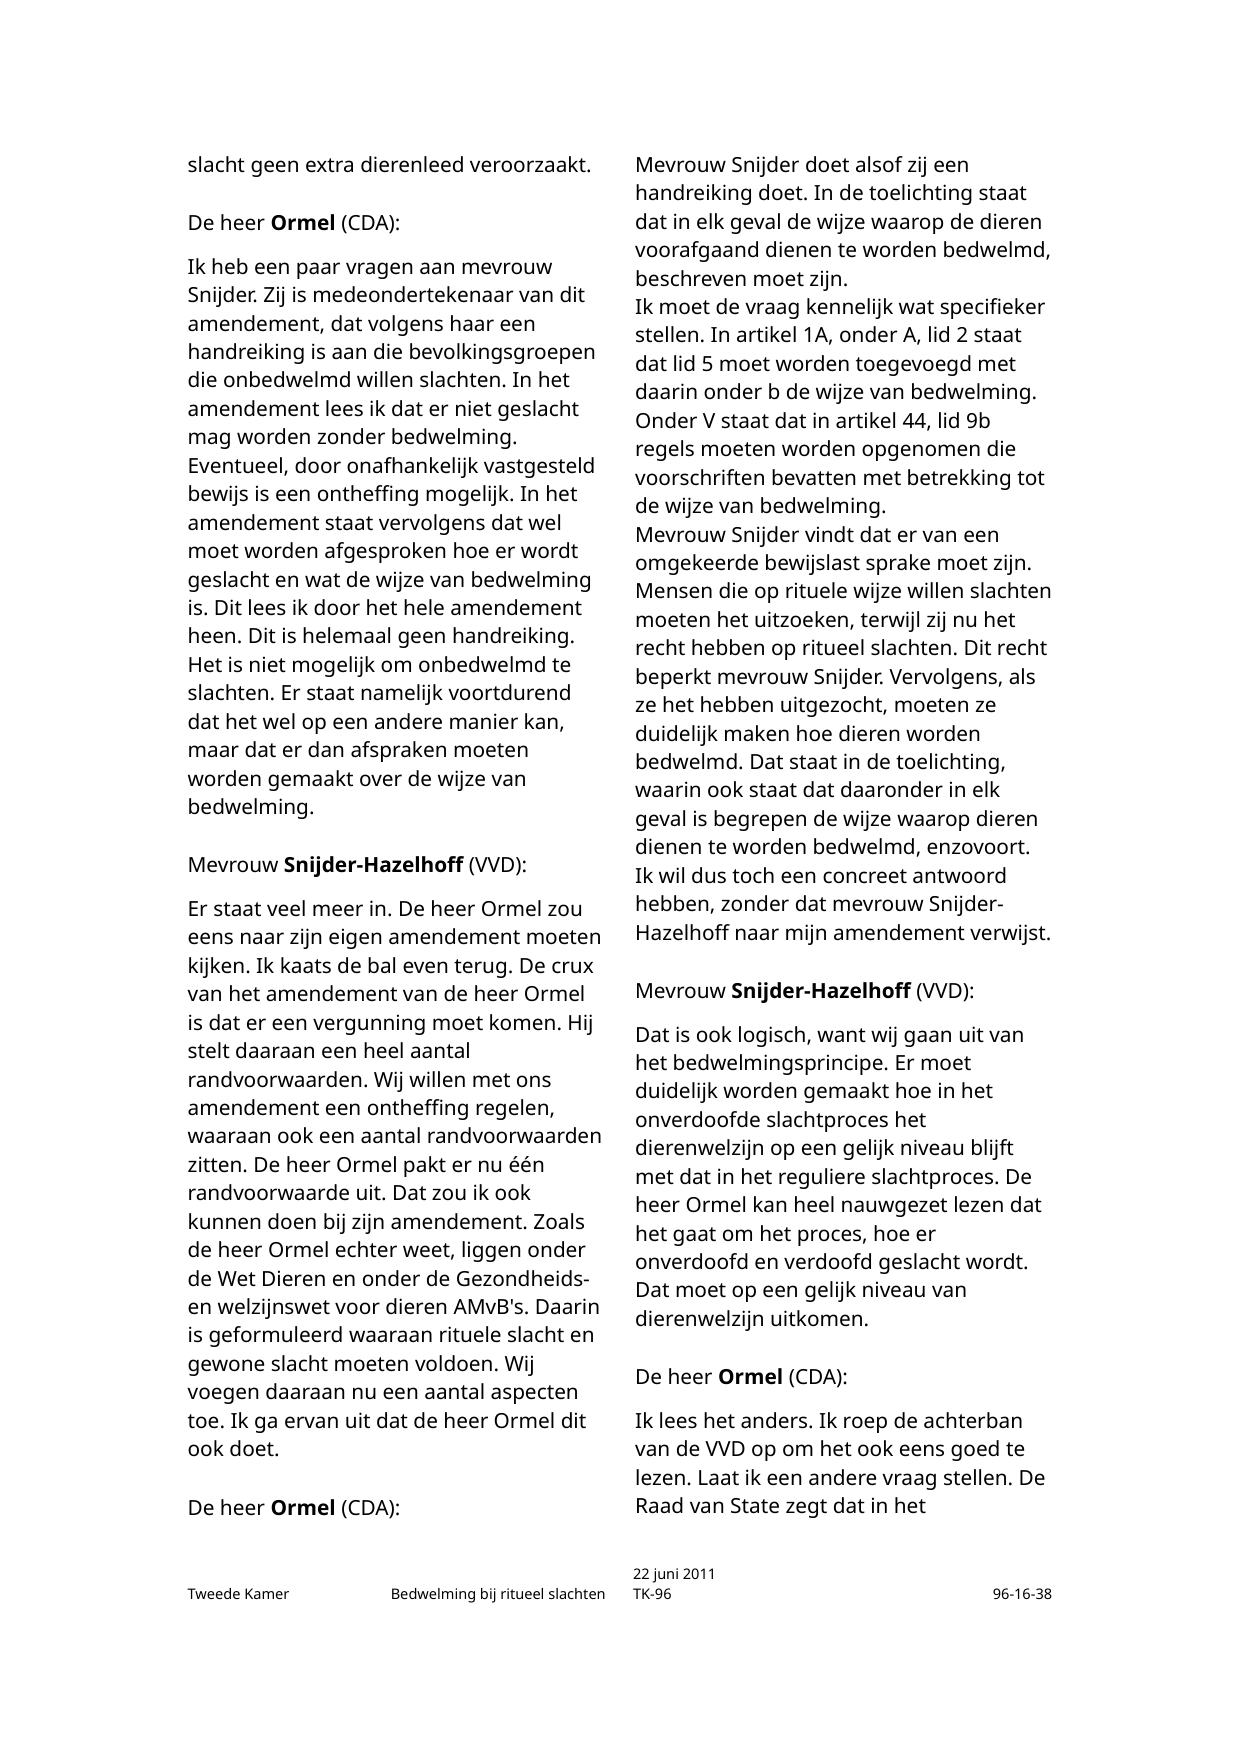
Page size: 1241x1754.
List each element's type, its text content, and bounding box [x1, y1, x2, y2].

text De heer Ormel (CDA): [635, 1362, 1053, 1391]
text Mevrouw Snijder-Hazelhoff (VVD): [635, 976, 1053, 1005]
text Ik moet de vraag kennelijk wat specifieker stellen. In artikel 1A, onder A, lid 2 staat dat lid 5 moet worden toegevoegd met daarin onder b de wijze van bedwelming. Onder V staat dat in artikel 44, lid 9b regels moeten worden opgenomen die voorschriften bevatten met betrekking tot de wijze van bedwelming. [635, 292, 1053, 520]
text De heer Ormel (CDA): [187, 208, 605, 237]
text Ik heb een paar vragen aan mevrouw Snijder. Zij is medeondertekenaar van dit amendement, dat volgens haar een handreiking is aan die bevolkingsgroepen die onbedwelmd willen slachten. In het amendement lees ik dat er niet geslacht mag worden zonder bedwelming. Eventueel, door onafhankelijk vastgesteld bewijs is een ontheffing mogelijk. In het amendement staat vervolgens dat wel moet worden afgesproken hoe er wordt geslacht en wat de wijze van bedwelming is. Dit lees ik door het hele amendement heen. Dit is helemaal geen handreiking. Het is niet mogelijk om onbedwelmd te slachten. Er staat namelijk voortdurend dat het wel op een andere manier kan, maar dat er dan afspraken moeten worden gemaakt over de wijze van bedwelming. [187, 252, 605, 821]
text Mevrouw Snijder doet alsof zij een handreiking doet. In de toelichting staat dat in elk geval de wijze waarop de dieren voorafgaand dienen te worden bedwelmd, beschreven moet zijn. [635, 150, 1053, 292]
text Er staat veel meer in. De heer Ormel zou eens naar zijn eigen amendement moeten kijken. Ik kaats de bal even terug. De crux van het amendement van de heer Ormel is dat er een vergunning moet komen. Hij stelt daaraan een heel aantal randvoorwaarden. Wij willen met ons amendement een ontheffing regelen, waaraan ook een aantal randvoorwaarden zitten. De heer Ormel pakt er nu één randvoorwaarde uit. Dat zou ik ook kunnen doen bij zijn amendement. Zoals de heer Ormel echter weet, liggen onder de Wet Dieren en onder de Gezondheids- en welzijnswet voor dieren AMvB's. Daarin is geformuleerd waaraan rituele slacht en gewone slacht moeten voldoen. Wij voegen daaraan nu een aantal aspecten toe. Ik ga ervan uit dat de heer Ormel dit ook doet. [187, 894, 605, 1463]
text De heer Ormel (CDA): [187, 1493, 605, 1521]
text Dat is ook logisch, want wij gaan uit van het bedwelmingsprincipe. Er moet duidelijk worden gemaakt hoe in het onverdoofde slachtproces het dierenwelzijn op een gelijk niveau blijft met dat in het reguliere slachtproces. De heer Ormel kan heel nauwgezet lezen dat het gaat om het proces, hoe er onverdoofd en verdoofd geslacht wordt. Dat moet op een gelijk niveau van dierenwelzijn uitkomen. [635, 1020, 1053, 1332]
text Mevrouw Snijder vindt dat er van een omgekeerde bewijslast sprake moet zijn. Mensen die op rituele wijze willen slachten moeten het uitzoeken, terwijl zij nu het recht hebben op ritueel slachten. Dit recht beperkt mevrouw Snijder. Vervolgens, als ze het hebben uitgezocht, moeten ze duidelijk maken hoe dieren worden bedwelmd. Dat staat in de toelichting, waarin ook staat dat daaronder in elk geval is begrepen de wijze waarop dieren dienen te worden bedwelmd, enzovoort. Ik wil dus toch een concreet antwoord hebben, zonder dat mevrouw Snijder-Hazelhoff naar mijn amendement verwijst. [635, 520, 1053, 946]
text Ik lees het anders. Ik roep de achterban van de VVD op om het ook eens goed te lezen. Laat ik een andere vraag stellen. De Raad van State zegt dat in het [635, 1406, 1053, 1520]
text Mevrouw Snijder-Hazelhoff (VVD): [187, 851, 605, 879]
text slacht geen extra dierenleed veroorzaakt. [187, 150, 605, 178]
